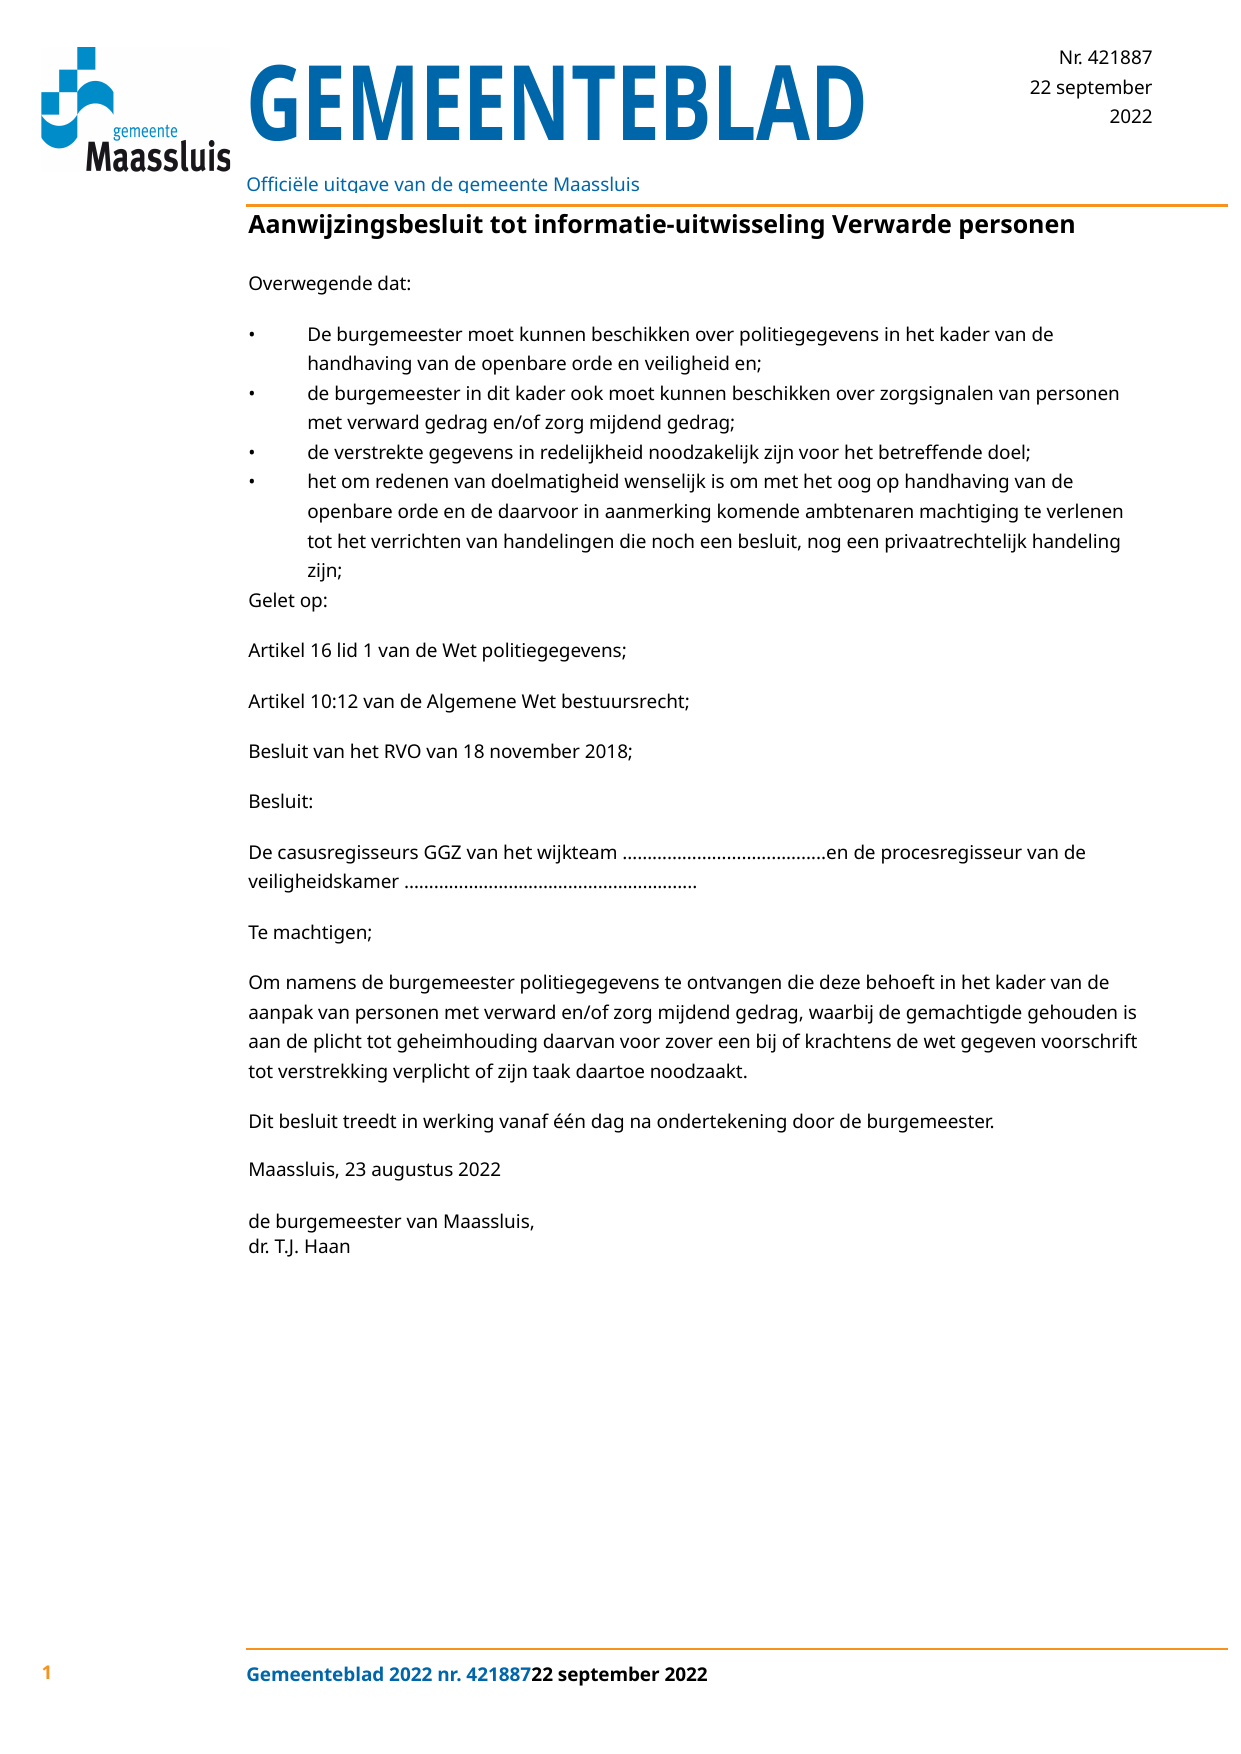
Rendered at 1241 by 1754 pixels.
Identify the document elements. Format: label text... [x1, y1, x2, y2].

text dr. T.J. Haan [248, 1234, 1152, 1259]
text Aanwijzingsbesluit tot informatie-uitwisseling Verwarde personen [248, 207, 1152, 241]
picture [41, 47, 231, 172]
text de burgemeester van Maassluis, [248, 1208, 1152, 1234]
text Besluit van het RVO van 18 november 2018; [248, 738, 1152, 764]
list de verstrekte gegevens in redelijkheid noodzakelijk zijn voor het betreffende doel; [248, 439, 1152, 465]
text Overwegende dat: [248, 270, 1152, 296]
list de burgemeester in dit kader ook moet kunnen beschikken over zorgsignalen van personen met verward gedrag en/of zorg mijdend gedrag; [248, 380, 1152, 435]
list het om redenen van doelmatigheid wenselijk is om met het oog op handhaving van de openbare orde en de daarvoor in aanmerking komende ambtenaren machtiging te verlenen tot het verrichten van handelingen die noch een besluit, nog een privaatrechtelijk handeling zijn; [248, 469, 1152, 583]
text Dit besluit treedt in werking vanaf één dag na ondertekening door de burgemeester. [248, 1109, 1152, 1134]
text Gelet op: [248, 587, 1152, 613]
text Te machtigen; [248, 919, 1152, 945]
text Artikel 10:12 van de Algemene Wet bestuursrecht; [248, 688, 1152, 713]
text De casusregisseurs GGZ van het wijkteam …………………………………..en de procesregisseur van de veiligheidskamer ………………………………………………….. [248, 839, 1152, 894]
text Maassluis, 23 augustus 2022 [248, 1156, 1152, 1182]
text Artikel 16 lid 1 van de Wet politiegegevens; [248, 637, 1152, 663]
picture [41, 47, 77, 92]
text Besluit: [248, 789, 1152, 814]
text Om namens de burgemeester politiegegevens te ontvangen die deze behoeft in het kader van de aanpak van personen met verward en/of zorg mijdend gedrag, waarbij de gemachtigde gehouden is aan de plicht tot geheimhouding daarvan voor zover een bij of krachtens de wet gegeven voorschrift tot verstrekking verplicht of zijn taak daartoe noodzaakt. [248, 969, 1152, 1084]
list De burgemeester moet kunnen beschikken over politiegegevens in het kader van de handhaving van de openbare orde en veiligheid en; [248, 321, 1152, 376]
